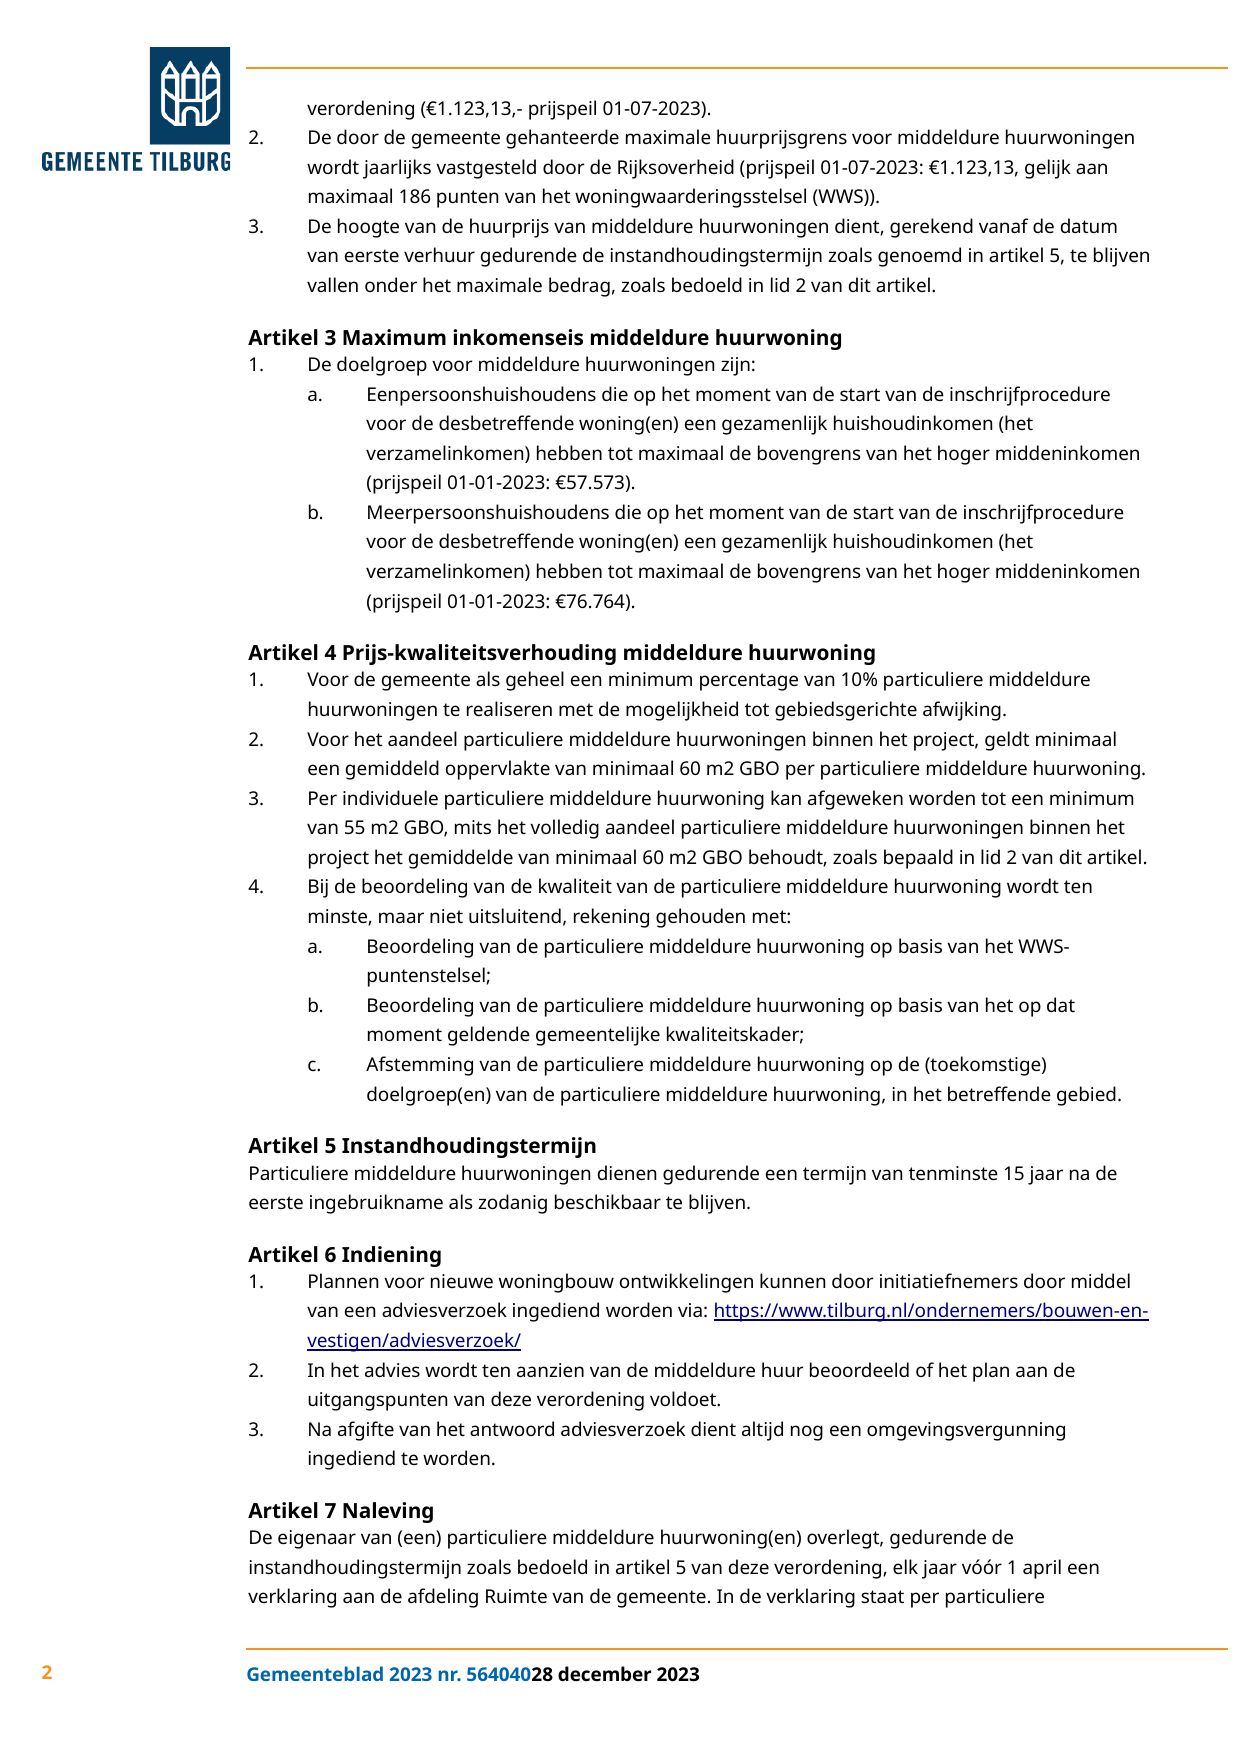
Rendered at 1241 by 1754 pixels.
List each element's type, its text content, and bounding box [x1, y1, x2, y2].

list De doelgroep voor middeldure huurwoningen zijn: [248, 351, 1152, 377]
text Artikel 4 Prijs-kwaliteitsverhouding middeldure huurwoning [248, 638, 1152, 667]
text De eigenaar van (een) particuliere middeldure huurwoning(en) overlegt, gedurende de instandhoudingstermijn zoals bedoeld in artikel 5 van deze verordening, elk jaar vóór 1 april een verklaring aan de afdeling Ruimte van de gemeente. In de verklaring staat per particuliere [248, 1524, 1152, 1609]
list De door de gemeente gehanteerde maximale huurprijsgrens voor middeldure huurwoningen wordt jaarlijks vastgesteld door de Rijksoverheid (prijspeil 01-07-2023: €1.123,13, gelijk aan maximaal 186 punten van het woningwaarderingsstelsel (WWS)). [248, 124, 1152, 209]
list Per individuele particuliere middeldure huurwoning kan afgeweken worden tot een minimum van 55 m2 GBO, mits het volledig aandeel particuliere middeldure huurwoningen binnen het project het gemiddelde van minimaal 60 m2 GBO behoudt, zoals bepaald in lid 2 van dit artikel. [248, 785, 1152, 870]
list Meerpersoonshuishoudens die op het moment van de start van de inschrijfprocedure voor de desbetreffende woning(en) een gezamenlijk huishoudinkomen (het verzamelinkomen) hebben tot maximaal de bovengrens van het hoger middeninkomen (prijspeil 01-01-2023: €76.764). [307, 499, 1152, 613]
list Beoordeling van de particuliere middeldure huurwoning op basis van het op dat moment geldende gemeentelijke kwaliteitskader; [307, 992, 1152, 1047]
list Bij de beoordeling van de kwaliteit van de particuliere middeldure huurwoning wordt ten minste, maar niet uitsluitend, rekening gehouden met: [248, 874, 1152, 929]
picture [41, 47, 231, 172]
text Artikel 6 Indiening [248, 1240, 1152, 1268]
text Artikel 5 Instandhoudingstermijn [248, 1131, 1152, 1160]
list Plannen voor nieuwe woningbouw ontwikkelingen kunnen door initiatiefnemers door middel van een adviesverzoek ingediend worden via: https://www.tilburg.nl/ondernemers/bouwen-en-vestigen/adviesverzoek/ [248, 1268, 1152, 1353]
list In het advies wordt ten aanzien van de middeldure huur beoordeeld of het plan aan de uitgangspunten van deze verordening voldoet. [248, 1357, 1152, 1412]
text Artikel 7 Naleving [248, 1496, 1152, 1524]
list Na afgifte van het antwoord adviesverzoek dient altijd nog een omgevingsvergunning ingediend te worden. [248, 1416, 1152, 1471]
list Voor het aandeel particuliere middeldure huurwoningen binnen het project, geldt minimaal een gemiddeld oppervlakte van minimaal 60 m2 GBO per particuliere middeldure huurwoning. [248, 726, 1152, 781]
list De hoogte van de huurprijs van middeldure huurwoningen dient, gerekend vanaf de datum van eerste verhuur gedurende de instandhoudingstermijn zoals genoemd in artikel 5, te blijven vallen onder het maximale bedrag, zoals bedoeld in lid 2 van dit artikel. [248, 213, 1152, 298]
list verordening (€1.123,13,- prijspeil 01-07-2023). [248, 95, 1152, 121]
text Artikel 3 Maximum inkomenseis middeldure huurwoning [248, 323, 1152, 351]
list Beoordeling van de particuliere middeldure huurwoning op basis van het WWS-puntenstelsel; [307, 933, 1152, 988]
text Particuliere middeldure huurwoningen dienen gedurende een termijn van tenminste 15 jaar na de eerste ingebruikname als zodanig beschikbaar te blijven. [248, 1160, 1152, 1215]
list Voor de gemeente als geheel een minimum percentage van 10% particuliere middeldure huurwoningen te realiseren met de mogelijkheid tot gebiedsgerichte afwijking. [248, 667, 1152, 722]
list Eenpersoonshuishoudens die op het moment van de start van de inschrijfprocedure voor de desbetreffende woning(en) een gezamenlijk huishoudinkomen (het verzamelinkomen) hebben tot maximaal de bovengrens van het hoger middeninkomen (prijspeil 01-01-2023: €57.573). [307, 381, 1152, 495]
list Afstemming van de particuliere middeldure huurwoning op de (toekomstige) doelgroep(en) van de particuliere middeldure huurwoning, in het betreffende gebied. [307, 1051, 1152, 1107]
